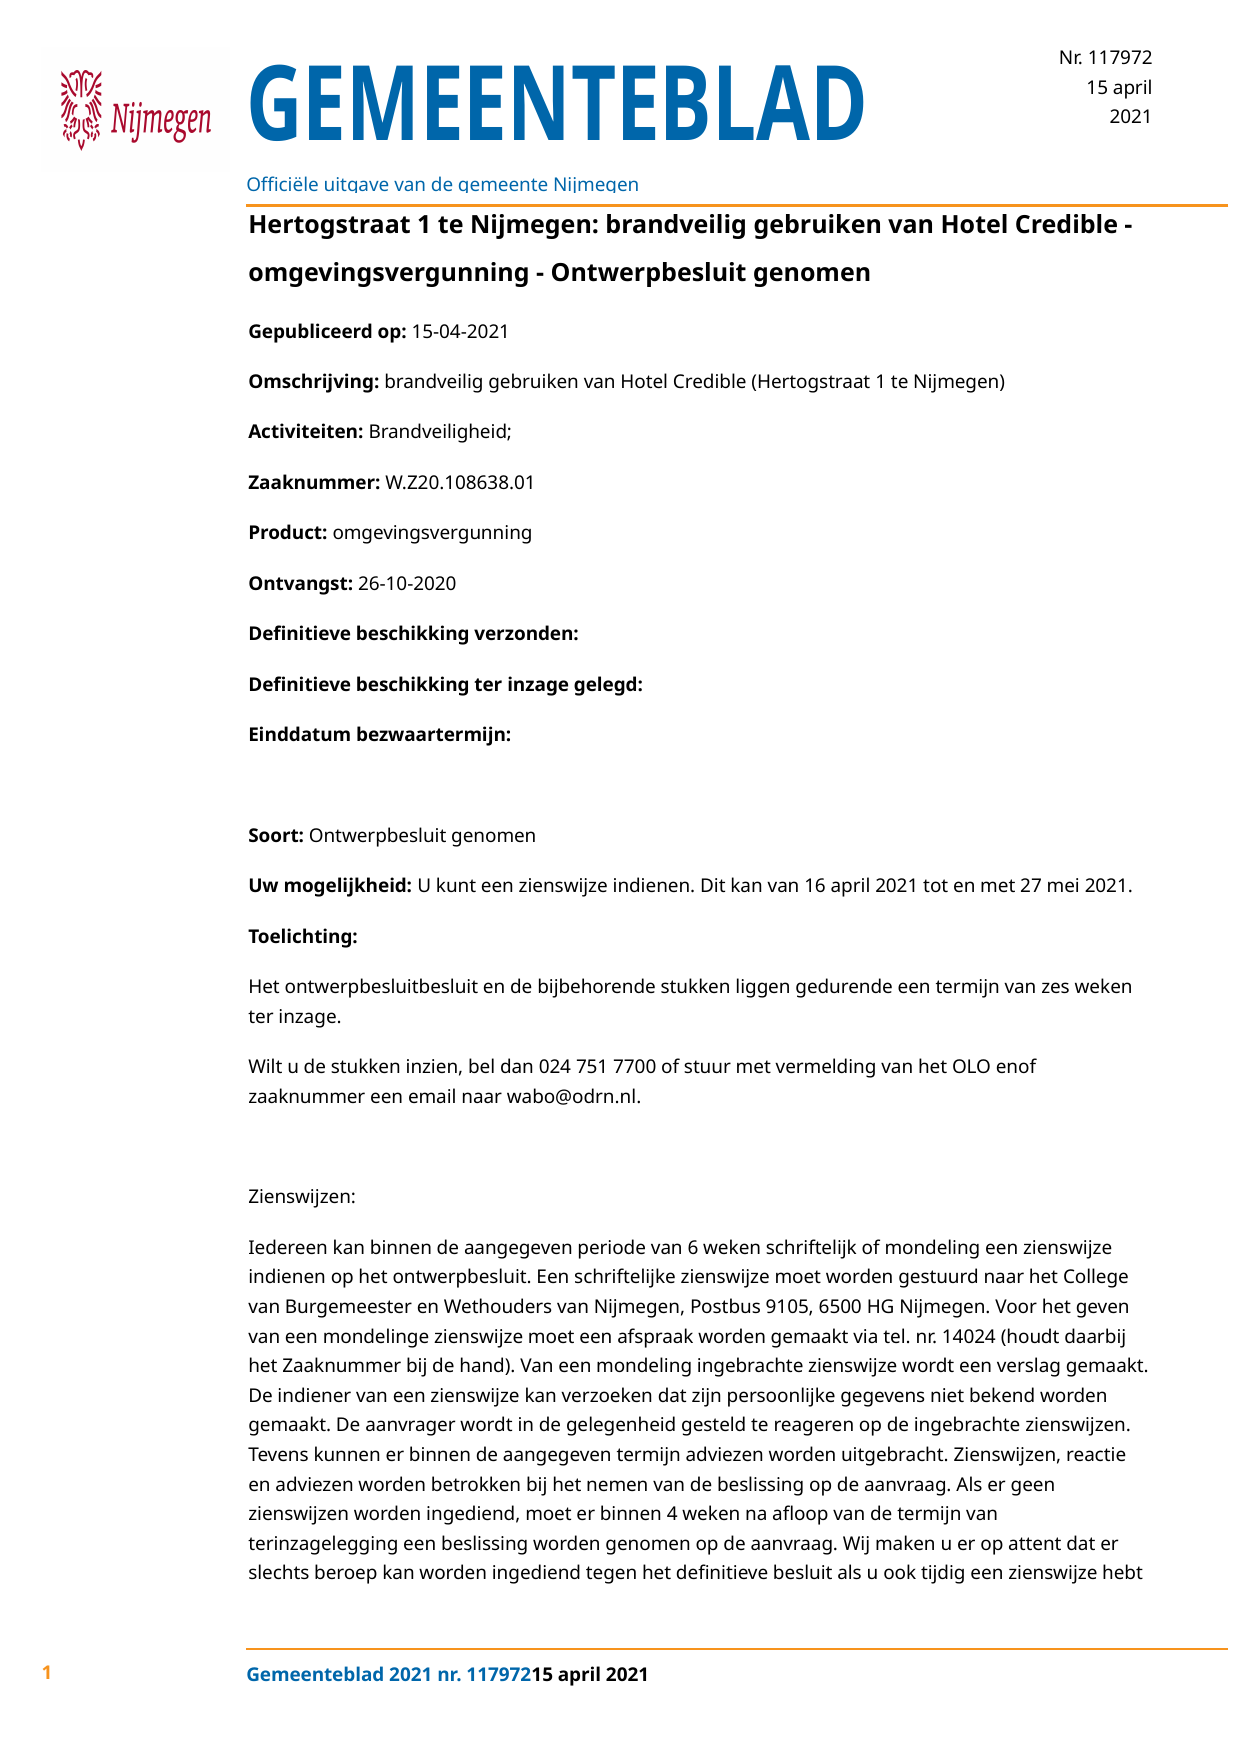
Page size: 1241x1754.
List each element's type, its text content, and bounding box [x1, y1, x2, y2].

text Definitieve beschikking verzonden: [248, 620, 1152, 646]
text Wilt u de stukken inzien, bel dan 024 751 7700 of stuur met vermelding van het OLO enof zaaknummer een email naar wabo@odrn.nl. [248, 1053, 1152, 1109]
text Toelichting: [248, 923, 1152, 949]
text Gepubliceerd op: 15-04-2021 [248, 318, 1152, 344]
text Soort: Ontwerpbesluit genomen [248, 822, 1152, 848]
text Iedereen kan binnen de aangegeven periode van 6 weken schriftelijk of mondeling een zienswijze indienen op het ontwerpbesluit. Een schriftelijke zienswijze moet worden gestuurd naar het College van Burgemeester en Wethouders van Nijmegen, Postbus 9105, 6500 HG Nijmegen. Voor het geven van een mondelinge zienswijze moet een afspraak worden gemaakt via tel. nr. 14024 (houdt daarbij het Zaaknummer bij de hand). Van een mondeling ingebrachte zienswijze wordt een verslag gemaakt. De indiener van een zienswijze kan verzoeken dat zijn persoonlijke gegevens niet bekend worden gemaakt. De aanvrager wordt in de gelegenheid gesteld te reageren op de ingebrachte zienswijzen. Tevens kunnen er binnen de aangegeven termijn adviezen worden uitgebracht. Zienswijzen, reactie en adviezen worden betrokken bij het nemen van de beslissing op de aanvraag. Als er geen zienswijzen worden ingediend, moet er binnen 4 weken na afloop van de termijn van terinzagelegging een beslissing worden genomen op de aanvraag. Wij maken u er op attent dat er slechts beroep kan worden ingediend tegen het definitieve besluit als u ook tijdig een zienswijze hebt [248, 1234, 1152, 1585]
text Einddatum bezwaartermijn: [248, 721, 1152, 747]
text Product: omgevingsvergunning [248, 519, 1152, 545]
text Activiteiten: Brandveiligheid; [248, 419, 1152, 444]
text Omschrijving: brandveilig gebruiken van Hotel Credible (Hertogstraat 1 te Nijmegen) [248, 368, 1152, 394]
text Definitieve beschikking ter inzage gelegd: [248, 671, 1152, 697]
text Hertogstraat 1 te Nijmegen: brandveilig gebruiken van Hotel Credible - omgevingsvergunning - Ontwerpbesluit genomen [248, 207, 1152, 288]
text Ontvangst: 26-10-2020 [248, 570, 1152, 596]
picture [41, 47, 231, 172]
text Zaaknummer: W.Z20.108638.01 [248, 469, 1152, 495]
text Zienswijzen: [248, 1184, 1152, 1209]
text Het ontwerpbesluitbesluit en de bijbehorende stukken liggen gedurende een termijn van zes weken ter inzage. [248, 973, 1152, 1029]
text Uw mogelijkheid: U kunt een zienswijze indienen. Dit kan van 16 april 2021 tot en met 27 mei 2021. [248, 872, 1152, 898]
